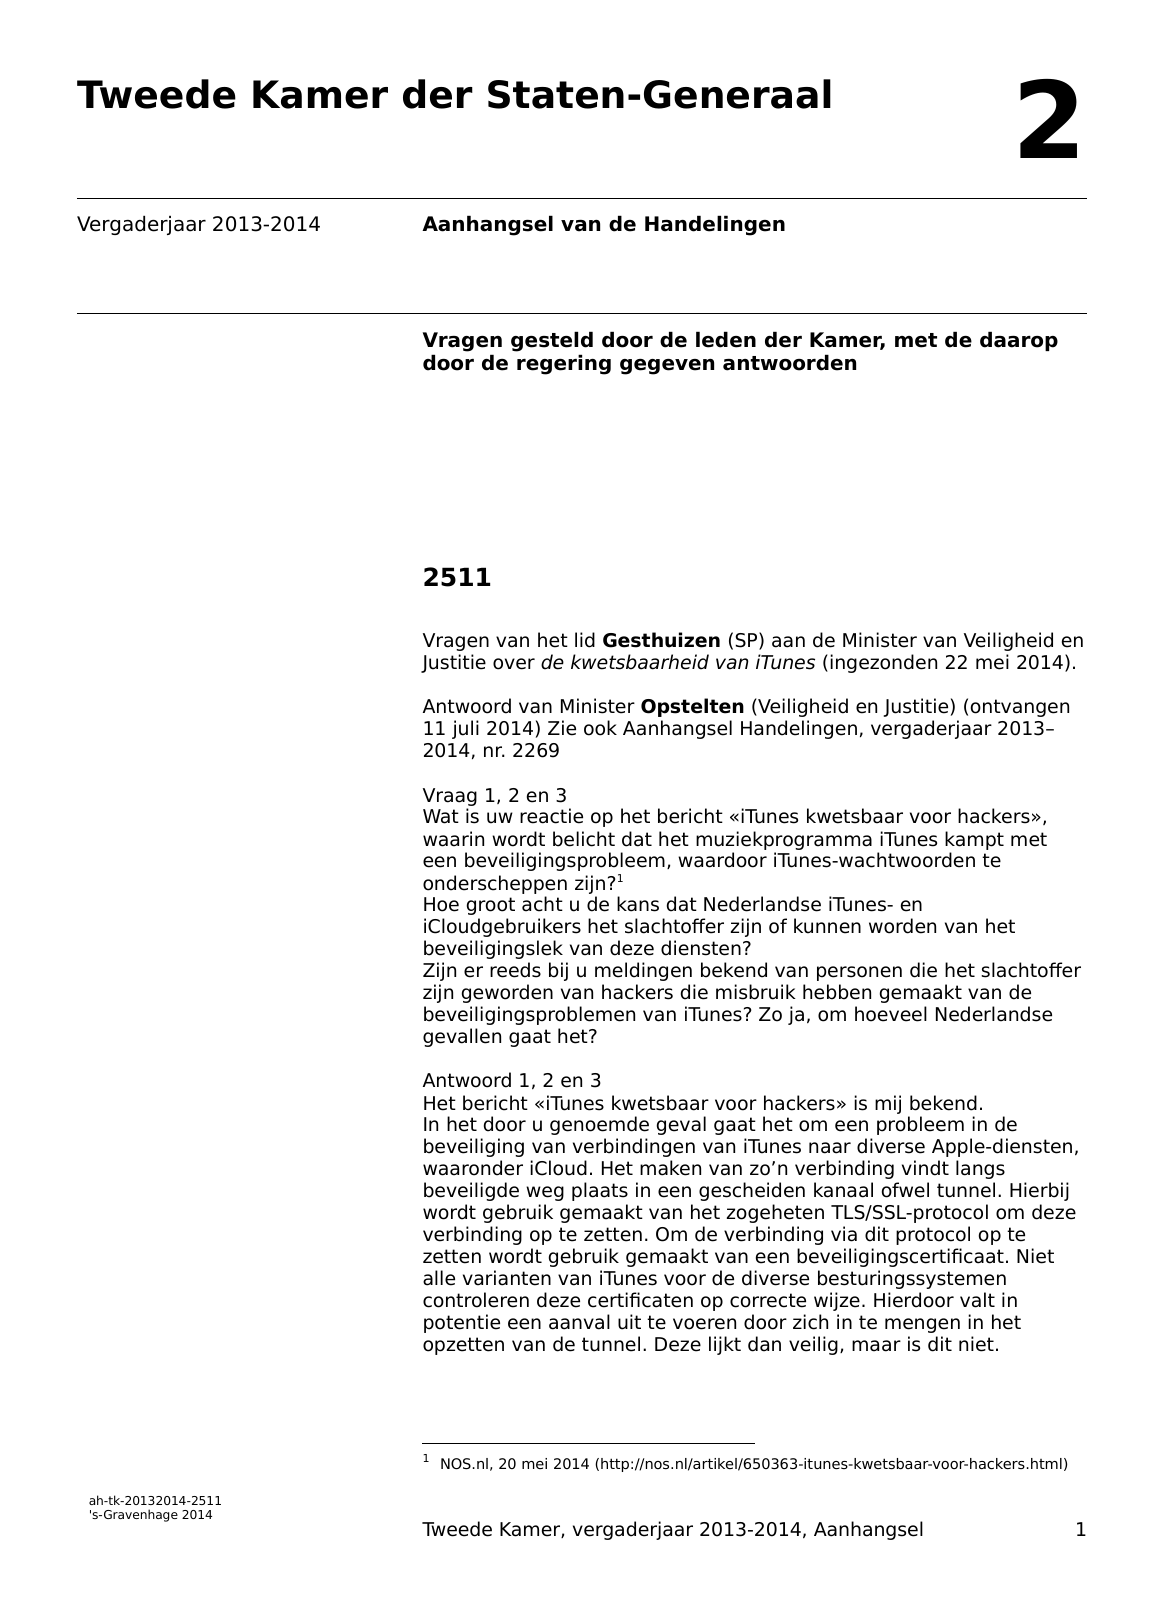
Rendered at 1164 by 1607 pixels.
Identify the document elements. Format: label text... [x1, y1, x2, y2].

text Vragen van het lid Gesthuizen (SP) aan de Minister van Veiligheid en Justitie over de kwetsbaarheid van iTunes (ingezonden 22 mei 2014). [422, 630, 1087, 674]
table_cell [77, 314, 422, 375]
text Zijn er reeds bij u meldingen bekend van personen die het slachtoffer zijn geworden van hackers die misbruik hebben gemaakt van de beveiligingsproblemen van iTunes? Zo ja, om hoeveel Nederlandse gevallen gaat het? [422, 960, 1087, 1048]
table_header Tweede Kamer der Staten-Generaal [77, 59, 886, 198]
text NOS.nl, 20 mei 2014 (http://nos.nl/artikel/650363-itunes-kwetsbaar-voor-hackers.html) [422, 1452, 1087, 1474]
text In het door u genoemde geval gaat het om een probleem in de beveiliging van verbindingen van iTunes naar diverse Apple-diensten, waaronder iCloud. Het maken van zo’n verbinding vindt langs beveiligde weg plaats in een gescheiden kanaal ofwel tunnel. Hierbij wordt gebruik gemaakt van het zogeheten TLS/SSL-protocol om deze verbinding op te zetten. Om de verbinding via dit protocol op te zetten wordt gebruik gemaakt van een beveiligingscertificaat. Niet alle varianten van iTunes voor de diverse besturingssystemen controleren deze certificaten op correcte wijze. Hierdoor valt in potentie een aanval uit te voeren door zich in te mengen in het opzetten van de tunnel. Deze lijkt dan veilig, maar is dit niet. [422, 1114, 1087, 1356]
text Het bericht «iTunes kwetsbaar voor hackers» is mij bekend. [422, 1092, 1087, 1114]
text 2511 [422, 563, 1087, 592]
text ah-tk-20132014-2511 [88, 1494, 323, 1508]
table_cell Vergaderjaar 2013-2014 [77, 199, 422, 313]
text Antwoord van Minister Opstelten (Veiligheid en Justitie) (ontvangen 11 juli 2014) Zie ook Aanhangsel Handelingen, vergaderjaar 2013–2014, nr. 2269 [422, 696, 1087, 762]
text Hoe groot acht u de kans dat Nederlandse iTunes- en iCloudgebruikers het slachtoffer zijn of kunnen worden van het beveiligingslek van deze diensten? [422, 894, 1087, 960]
table_cell Aanhangsel van de Handelingen [422, 199, 1087, 313]
text 's-Gravenhage 2014 [88, 1508, 323, 1522]
table_cell Vragen gesteld door de leden der Kamer, met de daarop door de regering gegeven antwoorden [422, 314, 1087, 375]
table_header 2 [886, 59, 1087, 198]
text Vraag 1, 2 en 3 [422, 784, 1087, 806]
text Antwoord 1, 2 en 3 [422, 1070, 1087, 1092]
text Wat is uw reactie op het bericht «iTunes kwetsbaar voor hackers», waarin wordt belicht dat het muziekprogramma iTunes kampt met een beveiligingsprobleem, waardoor iTunes-wachtwoorden te onderscheppen zijn? [422, 806, 1087, 894]
